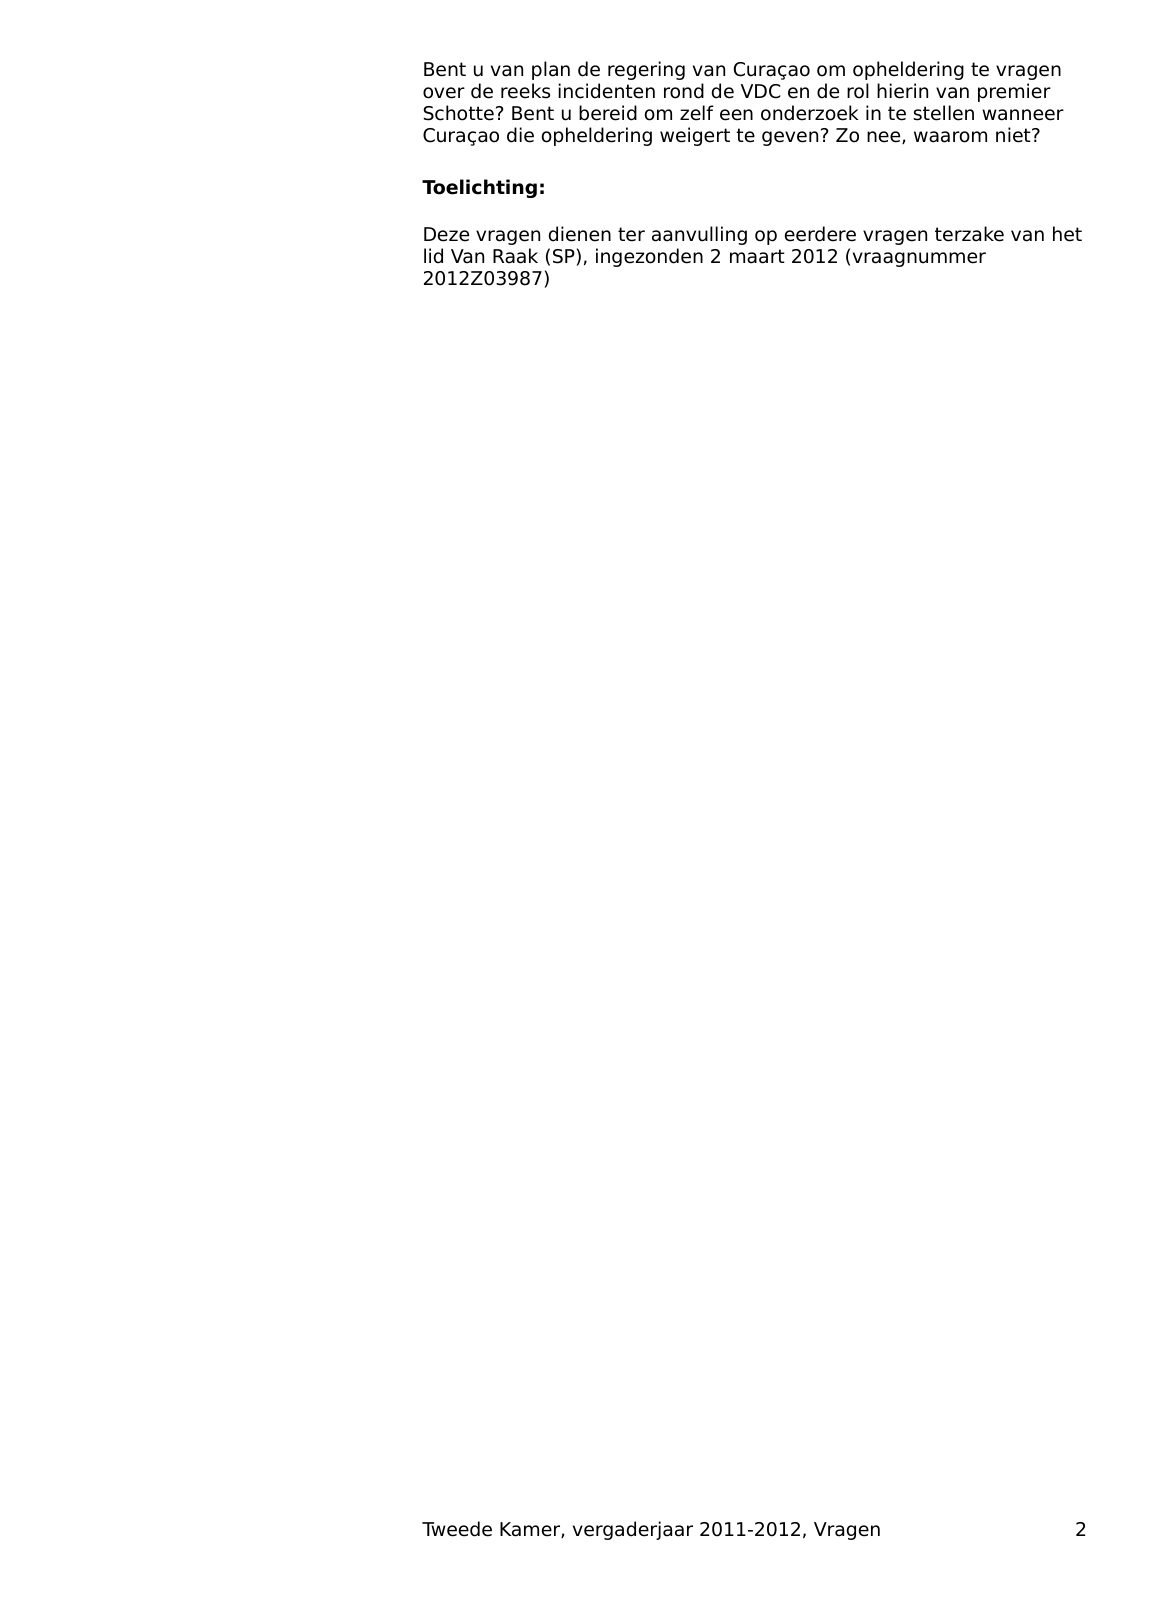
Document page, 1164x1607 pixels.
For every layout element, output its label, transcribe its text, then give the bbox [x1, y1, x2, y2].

subtitle Toelichting: [422, 177, 1087, 199]
text Bent u van plan de regering van Curaçao om opheldering te vragen over de reeks incidenten rond de VDC en de rol hierin van premier Schotte? Bent u bereid om zelf een onderzoek in te stellen wanneer Curaçao die opheldering weigert te geven? Zo nee, waarom niet? [422, 59, 1087, 147]
text Deze vragen dienen ter aanvulling op eerdere vragen terzake van het lid Van Raak (SP), ingezonden 2 maart 2012 (vraagnummer 2012Z03987) [422, 224, 1087, 290]
